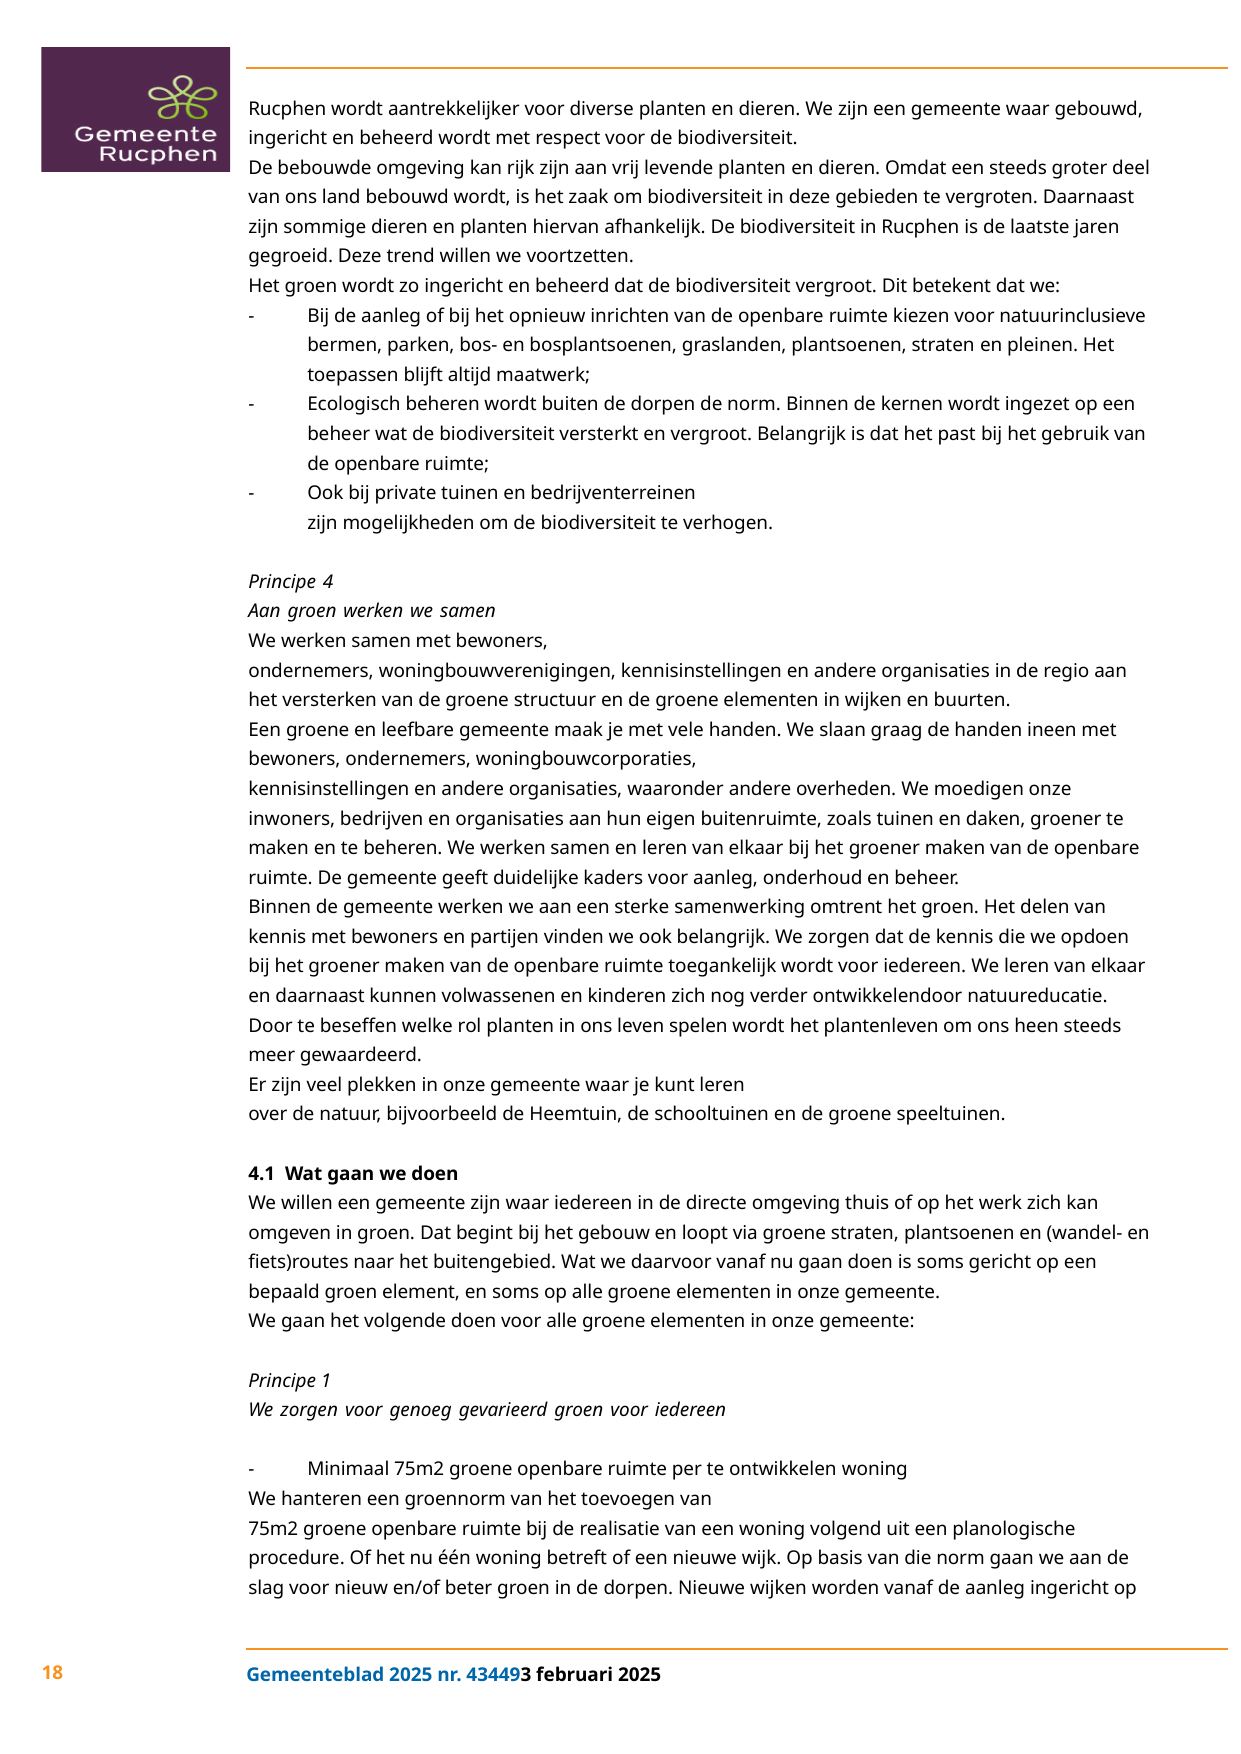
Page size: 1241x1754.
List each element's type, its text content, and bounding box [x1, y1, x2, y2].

list Bij de aanleg of bij het opnieuw inrichten van de openbare ruimte kiezen voor natuurinclusieve bermen, parken, bos- en bosplantsoenen, graslanden, plantsoenen, straten en pleinen. Het toepassen blijft altijd maatwerk; [248, 302, 1152, 387]
text Principe 1 [248, 1367, 1152, 1393]
text We zorgen voor genoeg gevarieerd groen voor iedereen [248, 1396, 1152, 1422]
text We willen een gemeente zijn waar iedereen in de directe omgeving thuis of op het werk zich kan omgeven in groen. Dat begint bij het gebouw en loopt via groene straten, plantsoenen en (wandel- en fiets)routes naar het buitengebied. Wat we daarvoor vanaf nu gaan doen is soms gericht op een bepaald groen element, en soms op alle groene elementen in onze gemeente. [248, 1189, 1152, 1304]
text Er zijn veel plekken in onze gemeente waar je kunt leren over de natuur, bijvoorbeeld de Heemtuin, de schooltuinen en de groene speeltuinen. [248, 1071, 1152, 1126]
list Ecologisch beheren wordt buiten de dorpen de norm. Binnen de kernen wordt ingezet op een beheer wat de biodiversiteit versterkt en vergroot. Belangrijk is dat het past bij het gebruik van de openbare ruimte; [248, 391, 1152, 476]
list Ook bij private tuinen en bedrijventerreinen zijn mogelijkheden om de biodiversiteit te verhogen. [248, 479, 1152, 535]
text Binnen de gemeente werken we aan een sterke samenwerking omtrent het groen. Het delen van kennis met bewoners en partijen vinden we ook belangrijk. We zorgen dat de kennis die we opdoen bij het groener maken van de openbare ruimte toegankelijk wordt voor iedereen. We leren van elkaar en daarnaast kunnen volwassenen en kinderen zich nog verder ontwikkelendoor natuureducatie. [248, 893, 1152, 1008]
list Minimaal 75m2 groene openbare ruimte per te ontwikkelen woning [248, 1456, 1152, 1481]
text 4.1 Wat gaan we doen [248, 1160, 1152, 1186]
text De bebouwde omgeving kan rijk zijn aan vrij levende planten en dieren. Omdat een steeds groter deel van ons land bebouwd wordt, is het zaak om biodiversiteit in deze gebieden te vergroten. Daarnaast zijn sommige dieren en planten hiervan afhankelijk. De biodiversiteit in Rucphen is de laatste jaren gegroeid. Deze trend willen we voortzetten. [248, 154, 1152, 268]
text Rucphen wordt aantrekkelijker voor diverse planten en dieren. We zijn een gemeente waar gebouwd, ingericht en beheerd wordt met respect voor de biodiversiteit. [248, 95, 1152, 150]
text We hanteren een groennorm van het toevoegen van 75m2 groene openbare ruimte bij de realisatie van een woning volgend uit een planologische procedure. Of het nu één woning betreft of een nieuwe wijk. Op basis van die norm gaan we aan de slag voor nieuw en/of beter groen in de dorpen. Nieuwe wijken worden vanaf de aanleg ingericht op [248, 1485, 1152, 1600]
text We werken samen met bewoners, ondernemers, woningbouwverenigingen, kennisinstellingen en andere organisaties in de regio aan het versterken van de groene structuur en de groene elementen in wijken en buurten. [248, 627, 1152, 712]
picture [41, 47, 231, 172]
text Een groene en leefbare gemeente maak je met vele handen. We slaan graag de handen ineen met bewoners, ondernemers, woningbouwcorporaties, kennisinstellingen en andere organisaties, waaronder andere overheden. We moedigen onze inwoners, bedrijven en organisaties aan hun eigen buitenruimte, zoals tuinen en daken, groener te maken en te beheren. We werken samen en leren van elkaar bij het groener maken van de openbare ruimte. De gemeente geeft duidelijke kaders voor aanleg, onderhoud en beheer. [248, 716, 1152, 890]
text Door te beseffen welke rol planten in ons leven spelen wordt het plantenleven om ons heen steeds meer gewaardeerd. [248, 1012, 1152, 1067]
text Aan groen werken we samen [248, 598, 1152, 623]
text Het groen wordt zo ingericht en beheerd dat de biodiversiteit vergroot. Dit betekent dat we: [248, 272, 1152, 298]
text We gaan het volgende doen voor alle groene elementen in onze gemeente: [248, 1308, 1152, 1333]
text Principe 4 [248, 568, 1152, 594]
